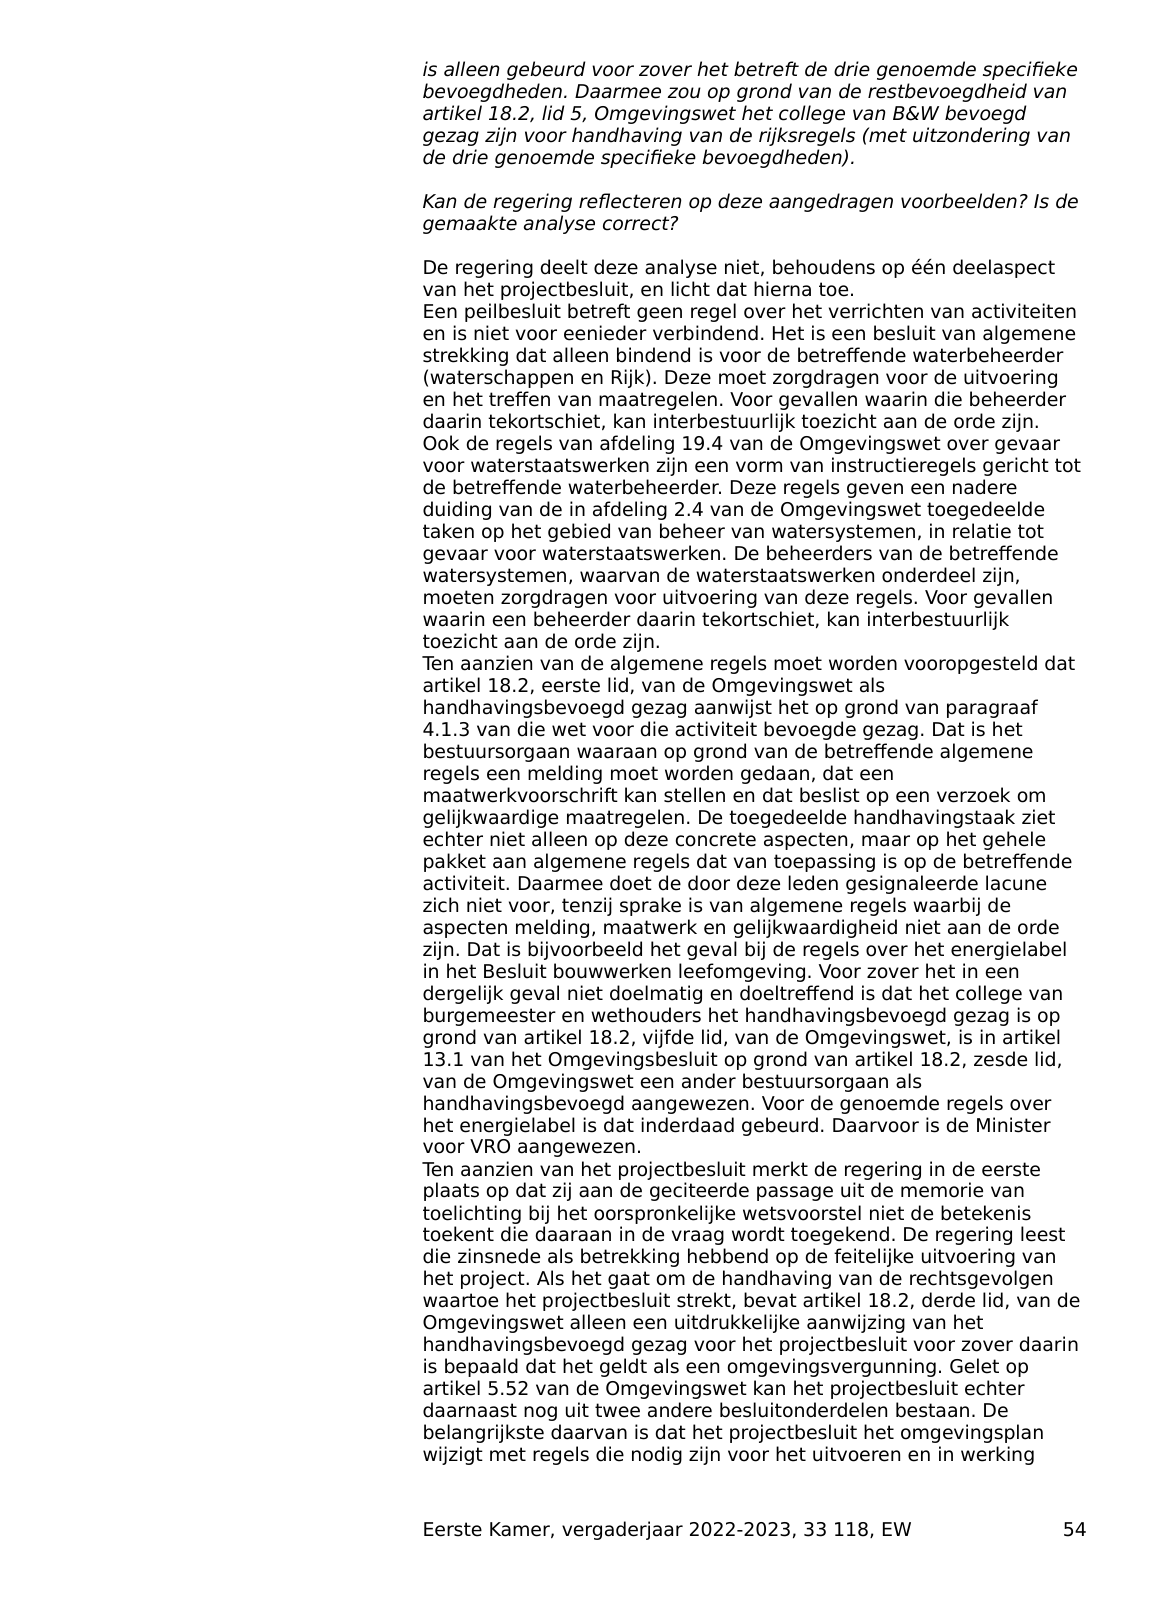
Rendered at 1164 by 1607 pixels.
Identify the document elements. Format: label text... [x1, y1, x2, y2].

text Een peilbesluit betreft geen regel over het verrichten van activiteiten en is niet voor eenieder verbindend. Het is een besluit van algemene strekking dat alleen bindend is voor de betreffende waterbeheerder (waterschappen en Rijk). Deze moet zorgdragen voor de uitvoering en het treffen van maatregelen. Voor gevallen waarin die beheerder daarin tekortschiet, kan interbestuurlijk toezicht aan de orde zijn. [422, 301, 1087, 433]
text Ook de regels van afdeling 19.4 van de Omgevingswet over gevaar voor waterstaatswerken zijn een vorm van instructieregels gericht tot de betreffende waterbeheerder. Deze regels geven een nadere duiding van de in afdeling 2.4 van de Omgevingswet toegedeelde taken op het gebied van beheer van watersystemen, in relatie tot gevaar voor waterstaatswerken. De beheerders van de betreffende watersystemen, waarvan de waterstaatswerken onderdeel zijn, moeten zorgdragen voor uitvoering van deze regels. Voor gevallen waarin een beheerder daarin tekortschiet, kan interbestuurlijk toezicht aan de orde zijn. [422, 433, 1087, 653]
text is alleen gebeurd voor zover het betreft de drie genoemde specifieke bevoegdheden. Daarmee zou op grond van de restbevoegdheid van artikel 18.2, lid 5, Omgevingswet het college van B&W bevoegd gezag zijn voor handhaving van de rijksregels (met uitzondering van de drie genoemde specifieke bevoegdheden). [422, 59, 1087, 169]
text Kan de regering reflecteren op deze aangedragen voorbeelden? Is de gemaakte analyse correct? [422, 191, 1087, 235]
text Ten aanzien van de algemene regels moet worden vooropgesteld dat artikel 18.2, eerste lid, van de Omgevingswet als handhavingsbevoegd gezag aanwijst het op grond van paragraaf 4.1.3 van die wet voor die activiteit bevoegde gezag. Dat is het bestuursorgaan waaraan op grond van de betreffende algemene regels een melding moet worden gedaan, dat een maatwerkvoorschrift kan stellen en dat beslist op een verzoek om gelijkwaardige maatregelen. De toegedeelde handhavingstaak ziet echter niet alleen op deze concrete aspecten, maar op het gehele pakket aan algemene regels dat van toepassing is op de betreffende activiteit. Daarmee doet de door deze leden gesignaleerde lacune zich niet voor, tenzij sprake is van algemene regels waarbij de aspecten melding, maatwerk en gelijkwaardigheid niet aan de orde zijn. Dat is bijvoorbeeld het geval bij de regels over het energielabel in het Besluit bouwwerken leefomgeving. Voor zover het in een dergelijk geval niet doelmatig en doeltreffend is dat het college van burgemeester en wethouders het handhavingsbevoegd gezag is op grond van artikel 18.2, vijfde lid, van de Omgevingswet, is in artikel 13.1 van het Omgevingsbesluit op grond van artikel 18.2, zesde lid, van de Omgevingswet een ander bestuursorgaan als handhavingsbevoegd aangewezen. Voor de genoemde regels over het energielabel is dat inderdaad gebeurd. Daarvoor is de Minister voor VRO aangewezen. [422, 653, 1087, 1158]
text Ten aanzien van het projectbesluit merkt de regering in de eerste plaats op dat zij aan de geciteerde passage uit de memorie van toelichting bij het oorspronkelijke wetsvoorstel niet de betekenis toekent die daaraan in de vraag wordt toegekend. De regering leest die zinsnede als betrekking hebbend op de feitelijke uitvoering van het project. Als het gaat om de handhaving van de rechtsgevolgen waartoe het projectbesluit strekt, bevat artikel 18.2, derde lid, van de Omgevingswet alleen een uitdrukkelijke aanwijzing van het handhavingsbevoegd gezag voor het projectbesluit voor zover daarin is bepaald dat het geldt als een omgevingsvergunning. Gelet op artikel 5.52 van de Omgevingswet kan het projectbesluit echter daarnaast nog uit twee andere besluitonderdelen bestaan. De belangrijkste daarvan is dat het projectbesluit het omgevingsplan wijzigt met regels die nodig zijn voor het uitvoeren en in werking [422, 1158, 1087, 1466]
text De regering deelt deze analyse niet, behoudens op één deelaspect van het projectbesluit, en licht dat hierna toe. [422, 257, 1087, 301]
